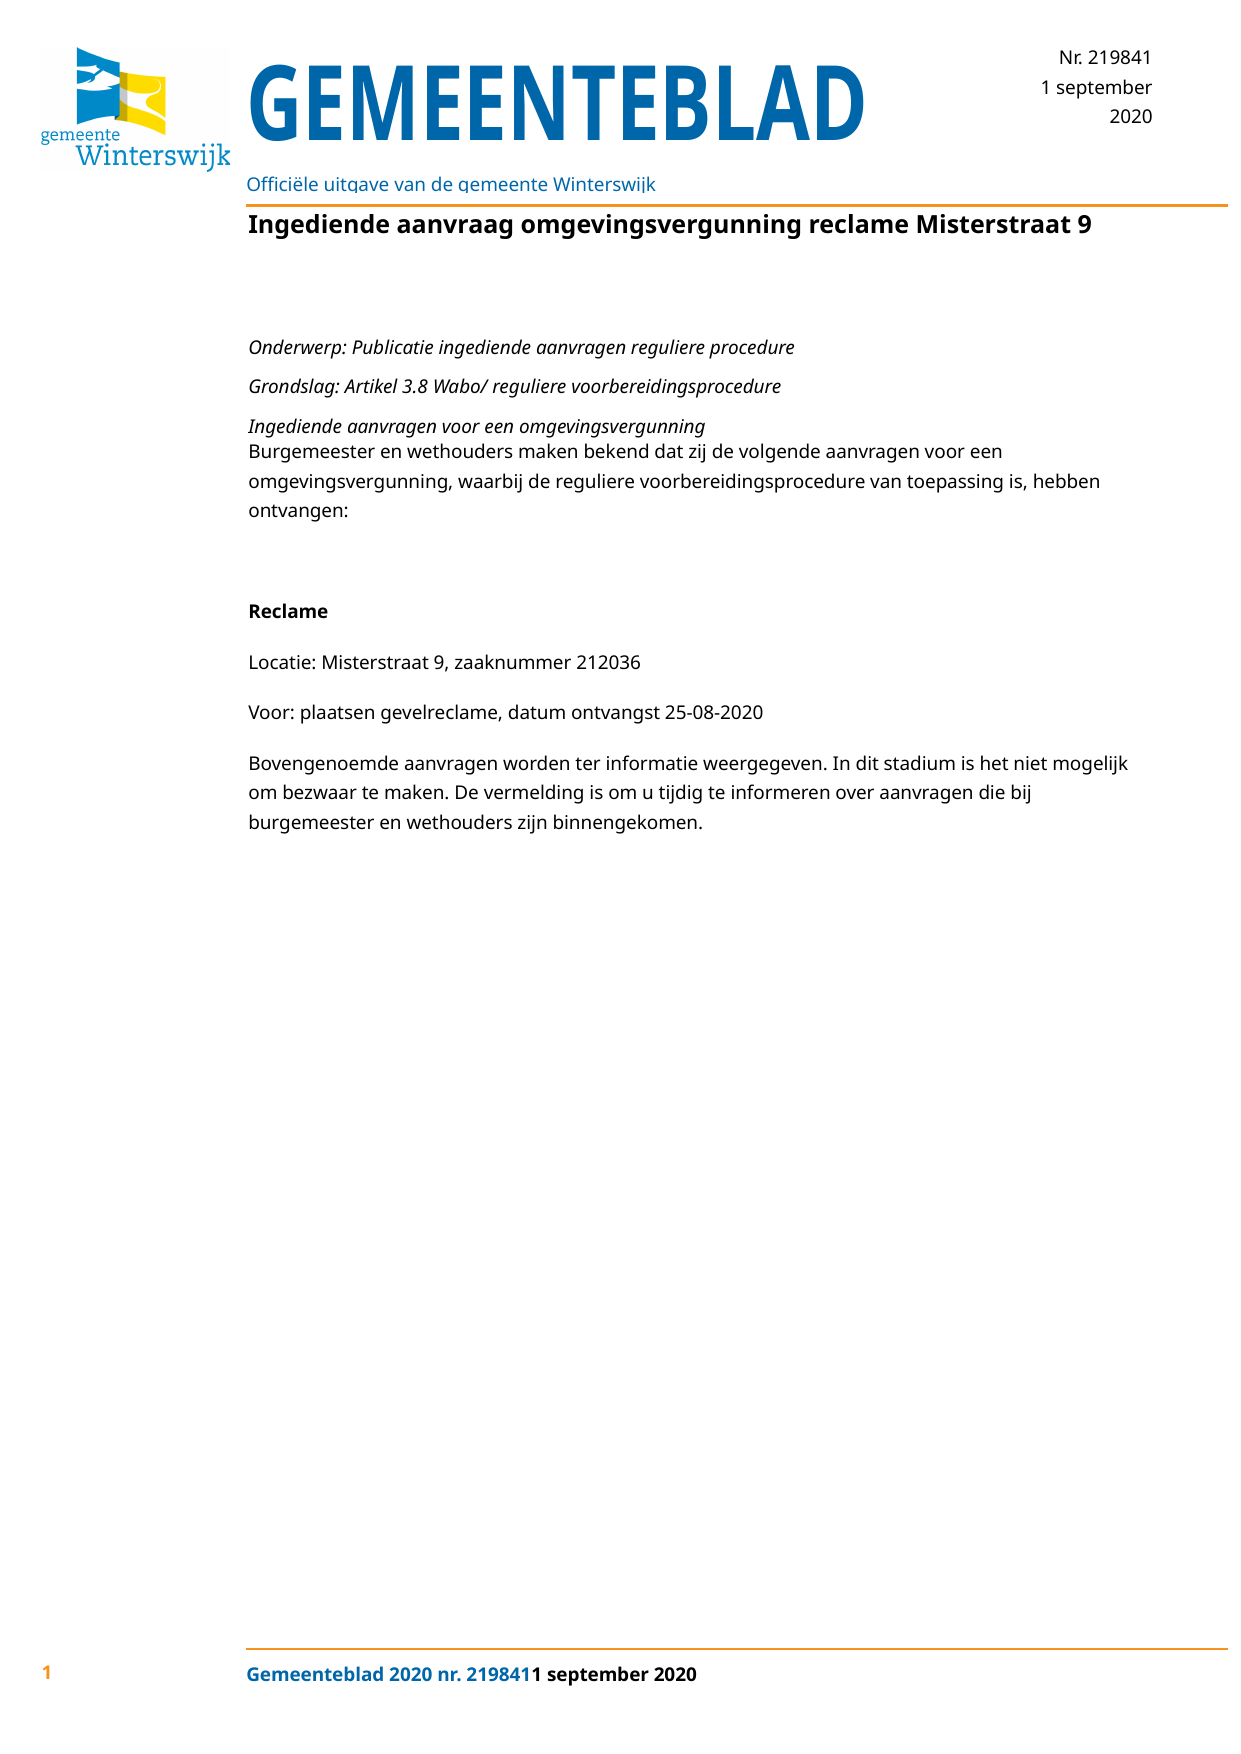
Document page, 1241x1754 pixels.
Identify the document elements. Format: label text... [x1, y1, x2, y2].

picture [41, 47, 231, 172]
text Reclame [248, 598, 1152, 624]
text Bovengenoemde aanvragen worden ter informatie weergegeven. In dit stadium is het niet mogelijk om bezwaar te maken. De vermelding is om u tijdig te informeren over aanvragen die bij burgemeester en wethouders zijn binnengekomen. [248, 750, 1152, 835]
text Ingediende aanvragen voor een omgevingsvergunning [248, 413, 1152, 438]
text Ingediende aanvraag omgevingsvergunning reclame Misterstraat 9 [248, 207, 1152, 241]
text Burgemeester en wethouders maken bekend dat zij de volgende aanvragen voor een omgevingsvergunning, waarbij de reguliere voorbereidingsprocedure van toepassing is, hebben ontvangen: [248, 438, 1152, 523]
text Locatie: Misterstraat 9, zaaknummer 212036 [248, 649, 1152, 675]
text Onderwerp: Publicatie ingediende aanvragen reguliere procedure [248, 334, 1152, 360]
text Voor: plaatsen gevelreclame, datum ontvangst 25-08-2020 [248, 699, 1152, 725]
text Grondslag: Artikel 3.8 Wabo/ reguliere voorbereidingsprocedure [248, 373, 1152, 399]
picture [225, 153, 231, 162]
